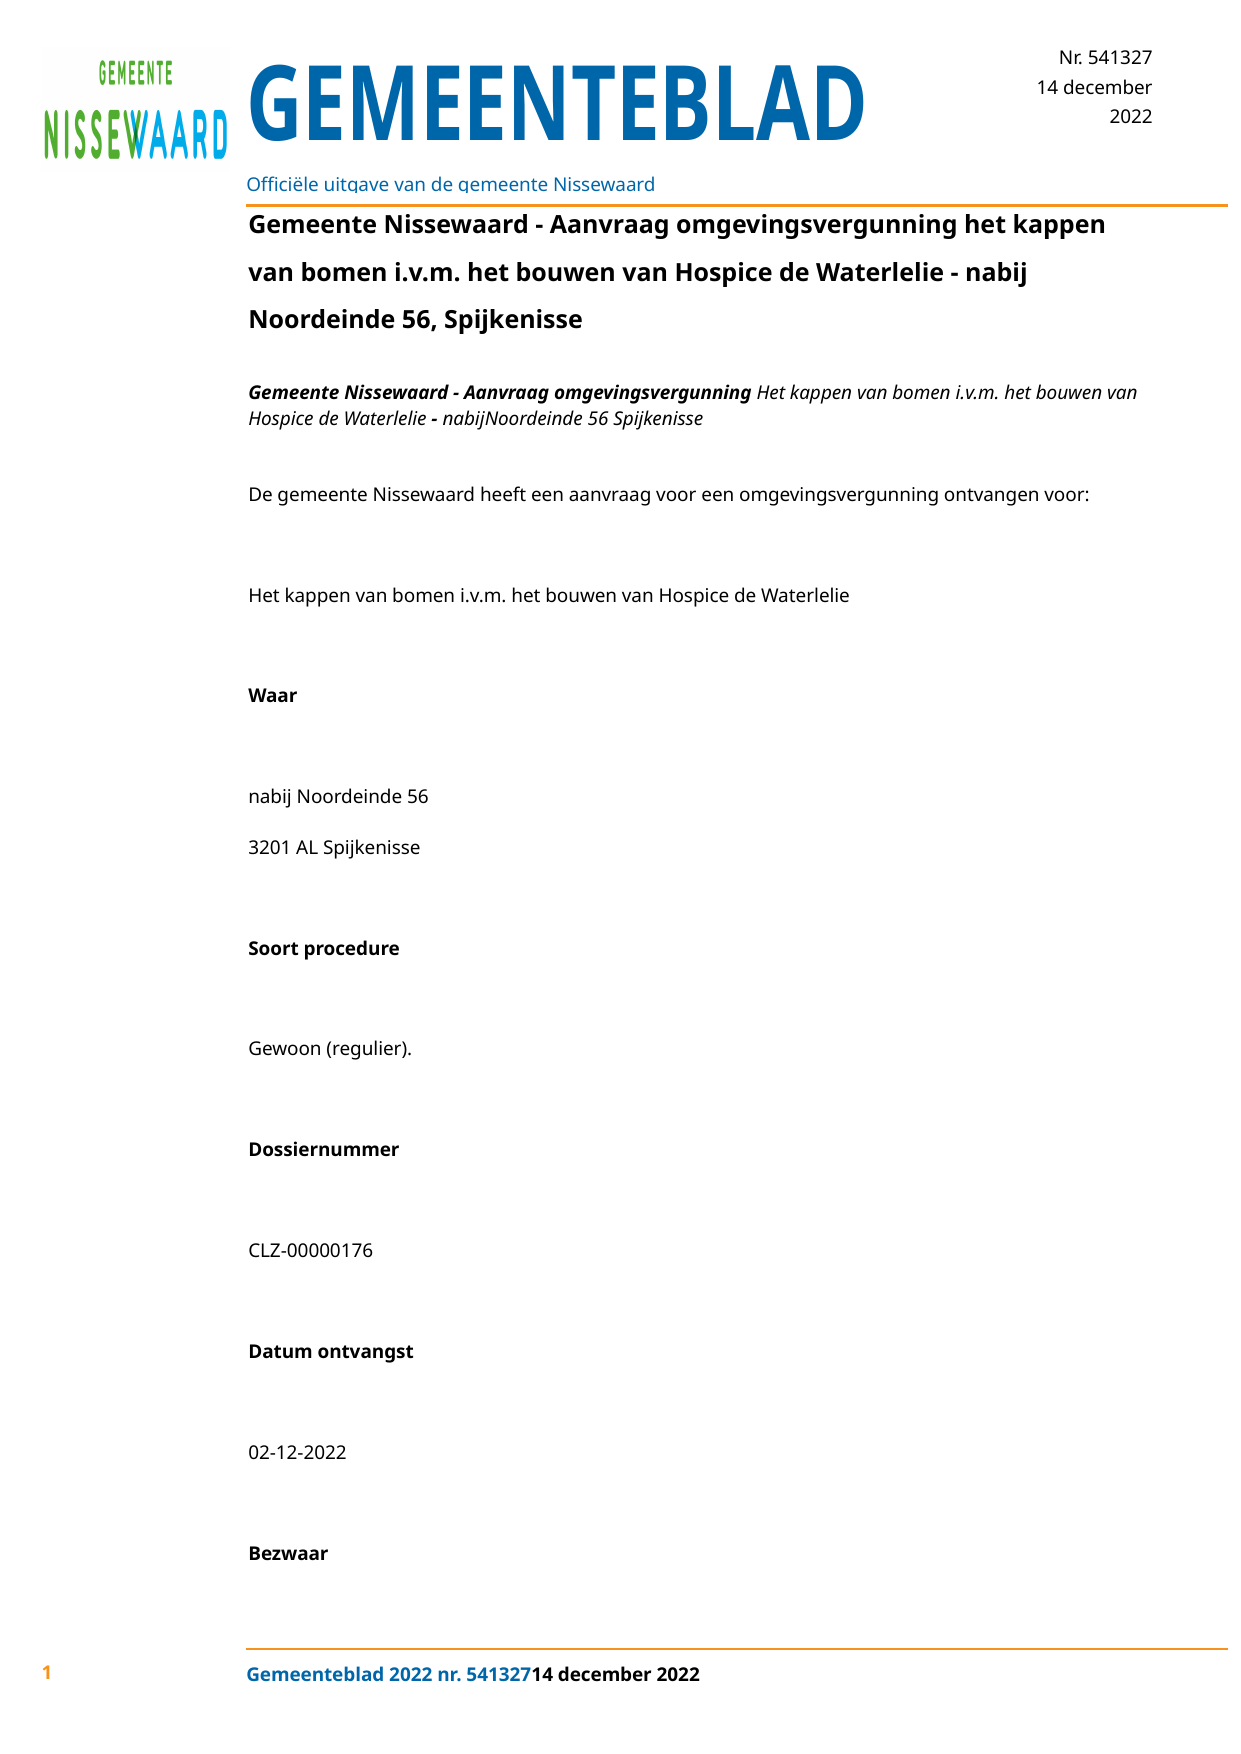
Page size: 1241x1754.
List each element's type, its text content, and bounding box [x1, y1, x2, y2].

text Datum ontvangst [248, 1338, 1152, 1364]
text Soort procedure [248, 935, 1152, 960]
text Het kappen van bomen i.v.m. het bouwen van Hospice de Waterlelie [248, 582, 1152, 607]
text Bezwaar [248, 1540, 1152, 1565]
text 02-12-2022 [248, 1439, 1152, 1464]
text Gemeente Nissewaard - Aanvraag omgevingsvergunning Het kappen van bomen i.v.m. het bouwen van Hospice de Waterlelie - nabijNoordeinde 56 Spijkenisse [248, 379, 1152, 431]
text Dossiernummer [248, 1136, 1152, 1162]
text nabij Noordeinde 56 [248, 783, 1152, 809]
text Gewoon (regulier). [248, 1036, 1152, 1061]
text Gemeente Nissewaard - Aanvraag omgevingsvergunning het kappen van bomen i.v.m. het bouwen van Hospice de Waterlelie - nabij Noordeinde 56, Spijkenisse [248, 207, 1152, 336]
text 3201 AL Spijkenisse [248, 834, 1152, 859]
text CLZ-00000176 [248, 1237, 1152, 1263]
picture [41, 47, 231, 172]
text De gemeente Nissewaard heeft een aanvraag voor een omgevingsvergunning ontvangen voor: [248, 481, 1152, 507]
text Waar [248, 683, 1152, 708]
